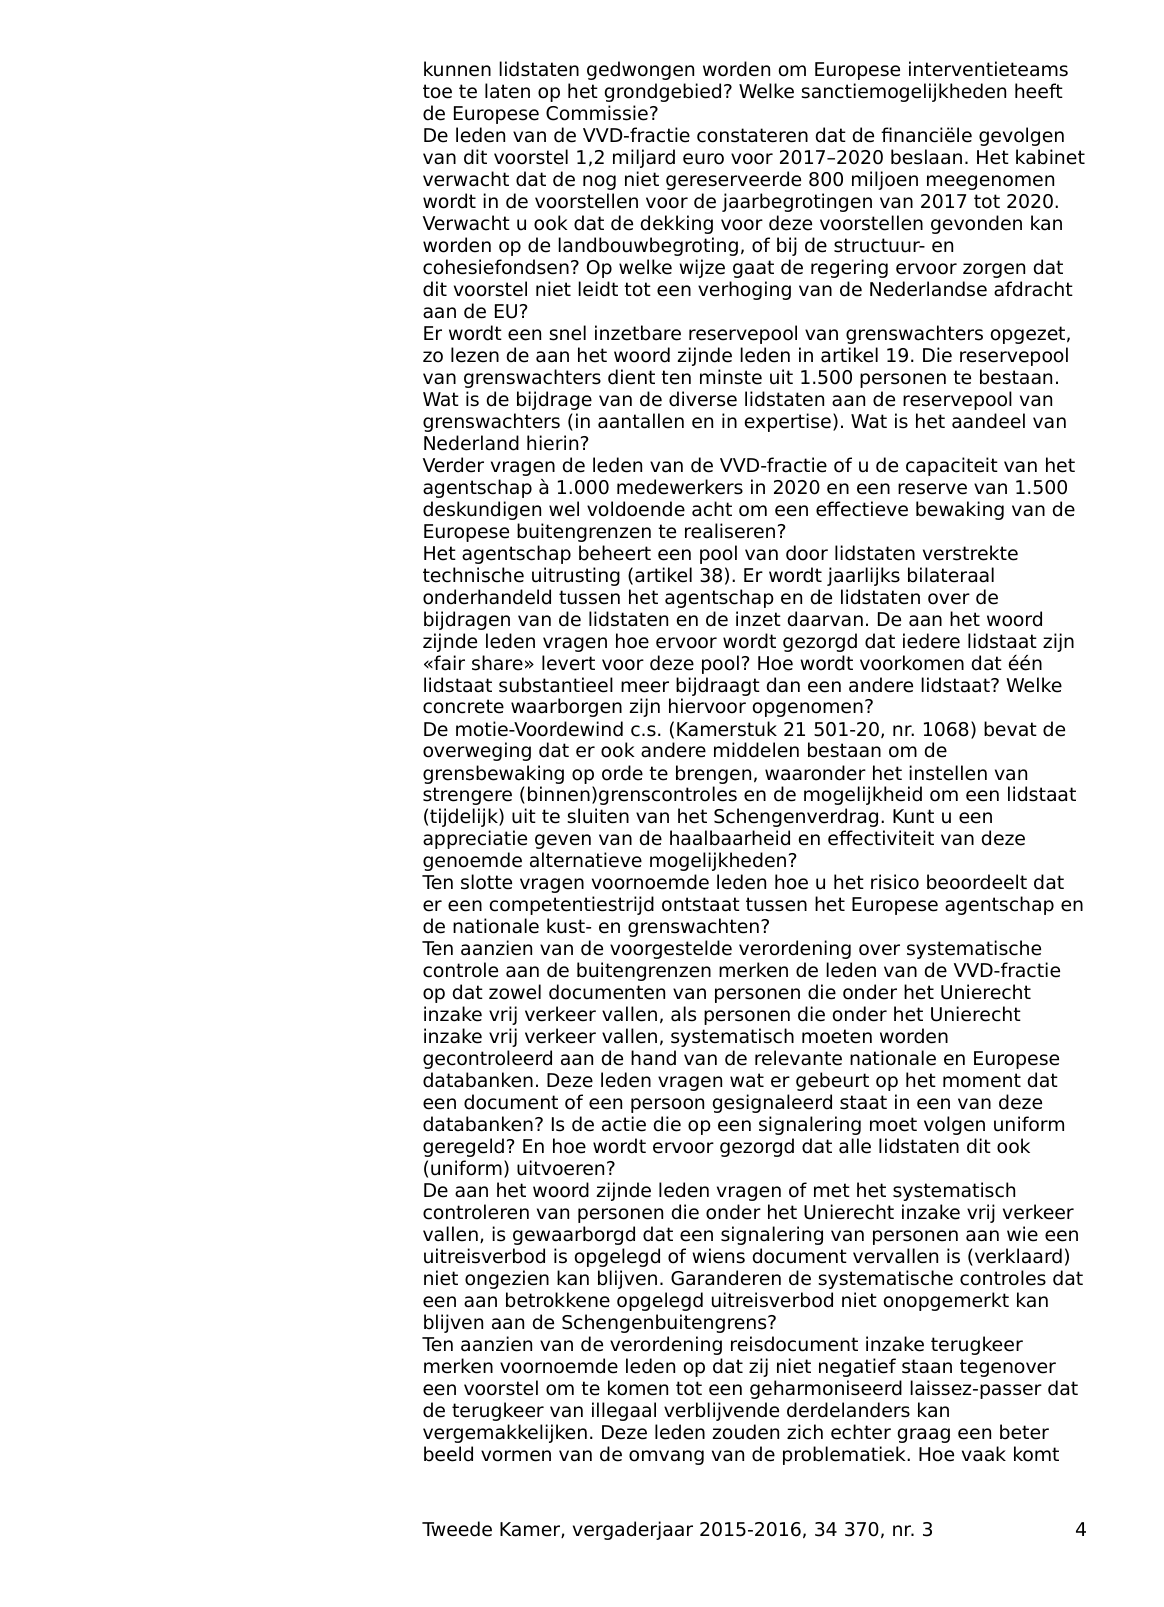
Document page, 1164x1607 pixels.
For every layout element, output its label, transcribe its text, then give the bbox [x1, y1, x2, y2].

text Er wordt een snel inzetbare reservepool van grenswachters opgezet, zo lezen de aan het woord zijnde leden in artikel 19. Die reservepool van grenswachters dient ten minste uit 1.500 personen te bestaan. Wat is de bijdrage van de diverse lidstaten aan de reservepool van grenswachters (in aantallen en in expertise). Wat is het aandeel van Nederland hierin? [422, 323, 1087, 455]
text Ten slotte vragen voornoemde leden hoe u het risico beoordeelt dat er een competentiestrijd ontstaat tussen het Europese agentschap en de nationale kust- en grenswachten? [422, 872, 1087, 938]
text De aan het woord zijnde leden vragen of met het systematisch controleren van personen die onder het Unierecht inzake vrij verkeer vallen, is gewaarborgd dat een signalering van personen aan wie een uitreisverbod is opgelegd of wiens document vervallen is (verklaard) niet ongezien kan blijven. Garanderen de systematische controles dat een aan betrokkene opgelegd uitreisverbod niet onopgemerkt kan blijven aan de Schengenbuitengrens? [422, 1180, 1087, 1334]
text Ten aanzien van de voorgestelde verordening over systematische controle aan de buitengrenzen merken de leden van de VVD-fractie op dat zowel documenten van personen die onder het Unierecht inzake vrij verkeer vallen, als personen die onder het Unierecht inzake vrij verkeer vallen, systematisch moeten worden gecontroleerd aan de hand van de relevante nationale en Europese databanken. Deze leden vragen wat er gebeurt op het moment dat een document of een persoon gesignaleerd staat in een van deze databanken? Is de actie die op een signalering moet volgen uniform geregeld? En hoe wordt ervoor gezorgd dat alle lidstaten dit ook (uniform) uitvoeren? [422, 938, 1087, 1180]
text kunnen lidstaten gedwongen worden om Europese interventieteams toe te laten op het grondgebied? Welke sanctiemogelijkheden heeft de Europese Commissie? [422, 59, 1087, 125]
text De leden van de VVD-fractie constateren dat de financiële gevolgen van dit voorstel 1,2 miljard euro voor 2017–2020 beslaan. Het kabinet verwacht dat de nog niet gereserveerde 800 miljoen meegenomen wordt in de voorstellen voor de jaarbegrotingen van 2017 tot 2020. Verwacht u ook dat de dekking voor deze voorstellen gevonden kan worden op de landbouwbegroting, of bij de structuur- en cohesiefondsen? Op welke wijze gaat de regering ervoor zorgen dat dit voorstel niet leidt tot een verhoging van de Nederlandse afdracht aan de EU? [422, 125, 1087, 323]
text De motie-Voordewind c.s. (Kamerstuk 21 501-20, nr. 1068) bevat de overweging dat er ook andere middelen bestaan om de grensbewaking op orde te brengen, waaronder het instellen van strengere (binnen)grenscontroles en de mogelijkheid om een lidstaat (tijdelijk) uit te sluiten van het Schengenverdrag. Kunt u een appreciatie geven van de haalbaarheid en effectiviteit van deze genoemde alternatieve mogelijkheden? [422, 718, 1087, 872]
text Het agentschap beheert een pool van door lidstaten verstrekte technische uitrusting (artikel 38). Er wordt jaarlijks bilateraal onderhandeld tussen het agentschap en de lidstaten over de bijdragen van de lidstaten en de inzet daarvan. De aan het woord zijnde leden vragen hoe ervoor wordt gezorgd dat iedere lidstaat zijn «fair share» levert voor deze pool? Hoe wordt voorkomen dat één lidstaat substantieel meer bijdraagt dan een andere lidstaat? Welke concrete waarborgen zijn hiervoor opgenomen? [422, 543, 1087, 718]
text Ten aanzien van de verordening reisdocument inzake terugkeer merken voornoemde leden op dat zij niet negatief staan tegenover een voorstel om te komen tot een geharmoniseerd laissez-passer dat de terugkeer van illegaal verblijvende derdelanders kan vergemakkelijken. Deze leden zouden zich echter graag een beter beeld vormen van de omvang van de problematiek. Hoe vaak komt [422, 1334, 1087, 1466]
text Verder vragen de leden van de VVD-fractie of u de capaciteit van het agentschap à 1.000 medewerkers in 2020 en een reserve van 1.500 deskundigen wel voldoende acht om een effectieve bewaking van de Europese buitengrenzen te realiseren? [422, 455, 1087, 543]
